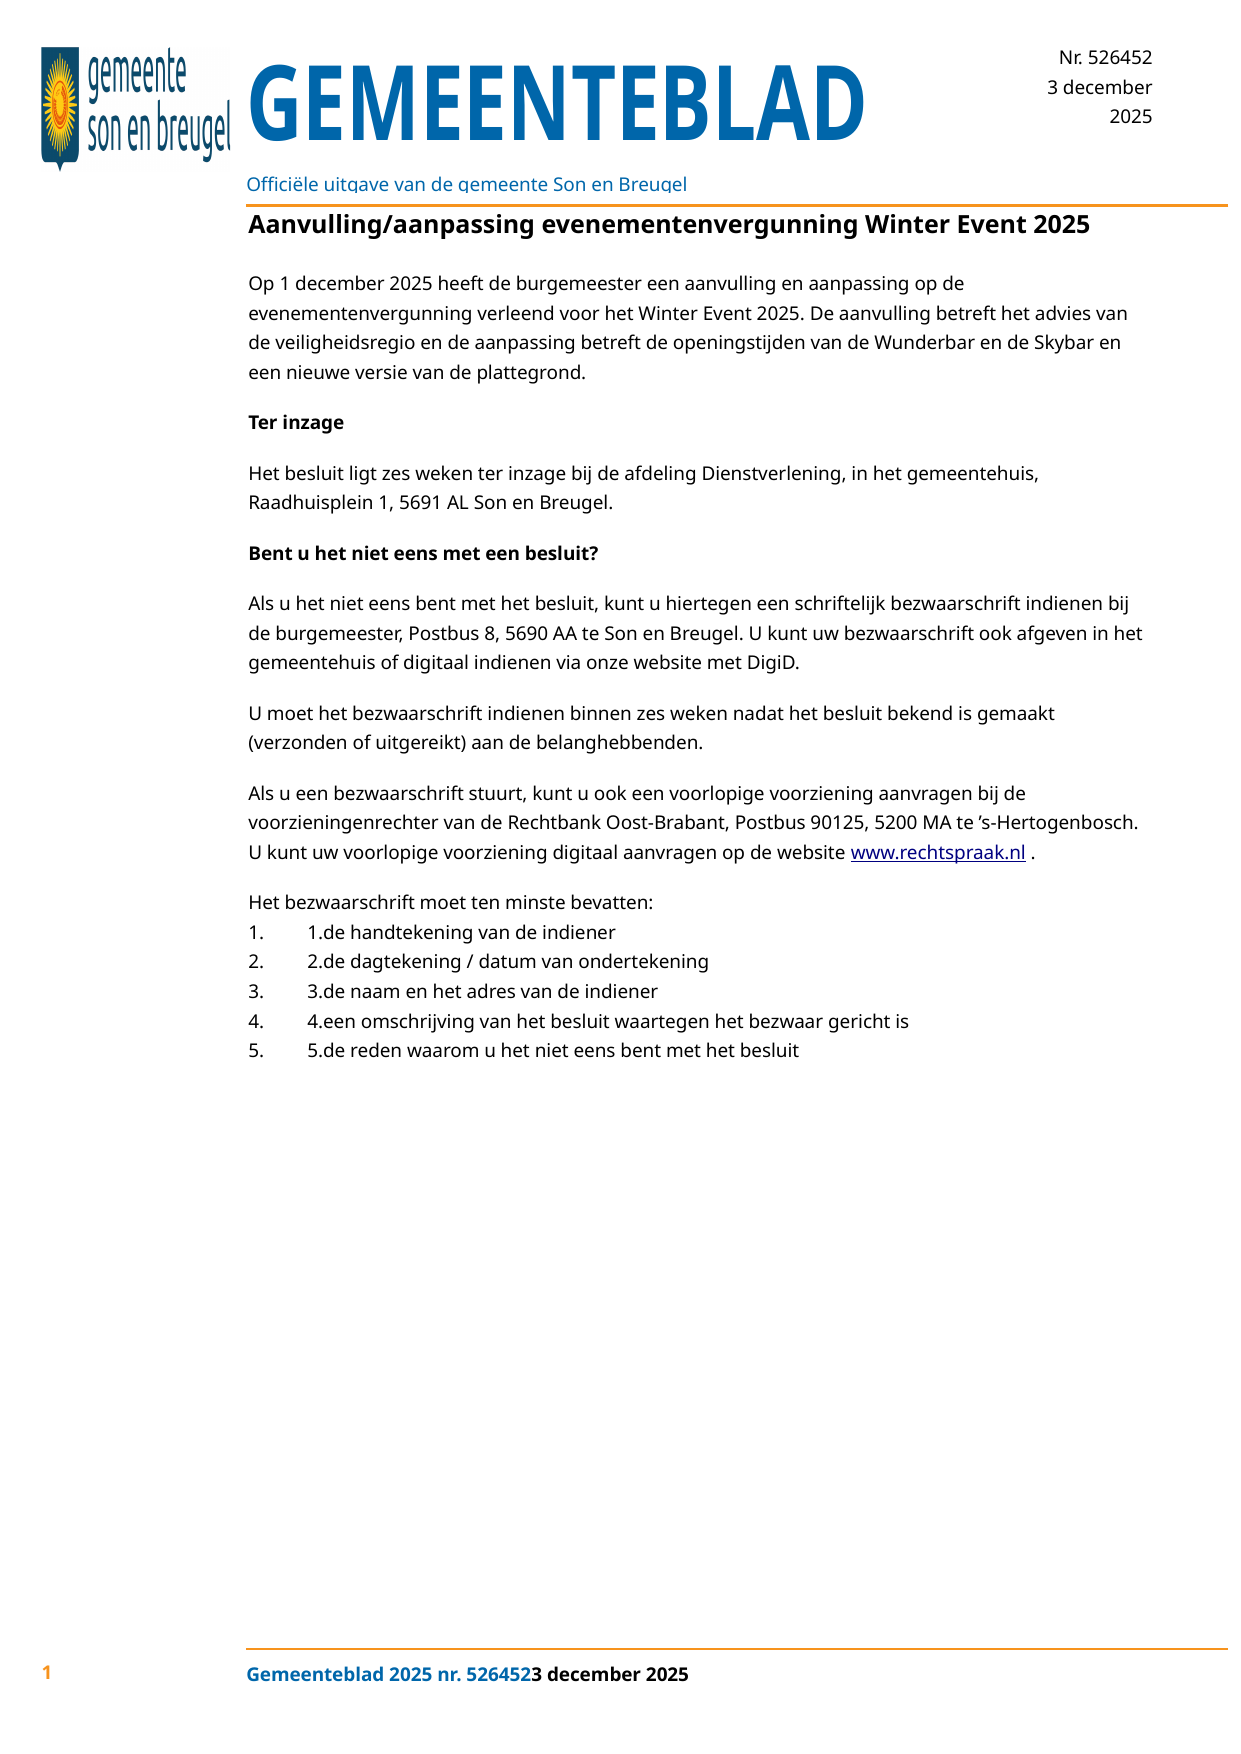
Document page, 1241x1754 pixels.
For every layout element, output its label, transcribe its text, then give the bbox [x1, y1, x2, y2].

text U moet het bezwaarschrift indienen binnen zes weken nadat het besluit bekend is gemaakt (verzonden of uitgereikt) aan de belanghebbenden. [248, 700, 1152, 755]
list 4.een omschrijving van het besluit waartegen het bezwaar gericht is [248, 1008, 1152, 1033]
text Aanvulling/aanpassing evenementenvergunning Winter Event 2025 [248, 207, 1152, 241]
text Het besluit ligt zes weken ter inzage bij de afdeling Dienstverlening, in het gemeentehuis, Raadhuisplein 1, 5691 AL Son en Breugel. [248, 460, 1152, 515]
list 2.de dagtekening / datum van ondertekening [248, 949, 1152, 974]
text Op 1 december 2025 heeft de burgemeester een aanvulling en aanpassing op de evenementenvergunning verleend voor het Winter Event 2025. De aanvulling betreft het advies van de veiligheidsregio en de aanpassing betreft de openingstijden van de Wunderbar en de Skybar en een nieuwe versie van de plattegrond. [248, 270, 1152, 385]
list 3.de naam en het adres van de indiener [248, 978, 1152, 1004]
text Als u een bezwaarschrift stuurt, kunt u ook een voorlopige voorziening aanvragen bij de voorzieningenrechter van de Rechtbank Oost-Brabant, Postbus 90125, 5200 MA te ’s-Hertogenbosch. U kunt uw voorlopige voorziening digitaal aanvragen op de website www.rechtspraak.nl . [248, 780, 1152, 865]
text Als u het niet eens bent met het besluit, kunt u hiertegen een schriftelijk bezwaarschrift indienen bij de burgemeester, Postbus 8, 5690 AA te Son en Breugel. U kunt uw bezwaarschrift ook afgeven in het gemeentehuis of digitaal indienen via onze website met DigiD. [248, 590, 1152, 675]
list 5.de reden waarom u het niet eens bent met het besluit [248, 1037, 1152, 1063]
list 1.de handtekening van de indiener [248, 919, 1152, 945]
text Het bezwaarschrift moet ten minste bevatten: [248, 889, 1152, 915]
text Ter inzage [248, 409, 1152, 435]
picture [41, 47, 231, 172]
text Bent u het niet eens met een besluit? [248, 540, 1152, 566]
